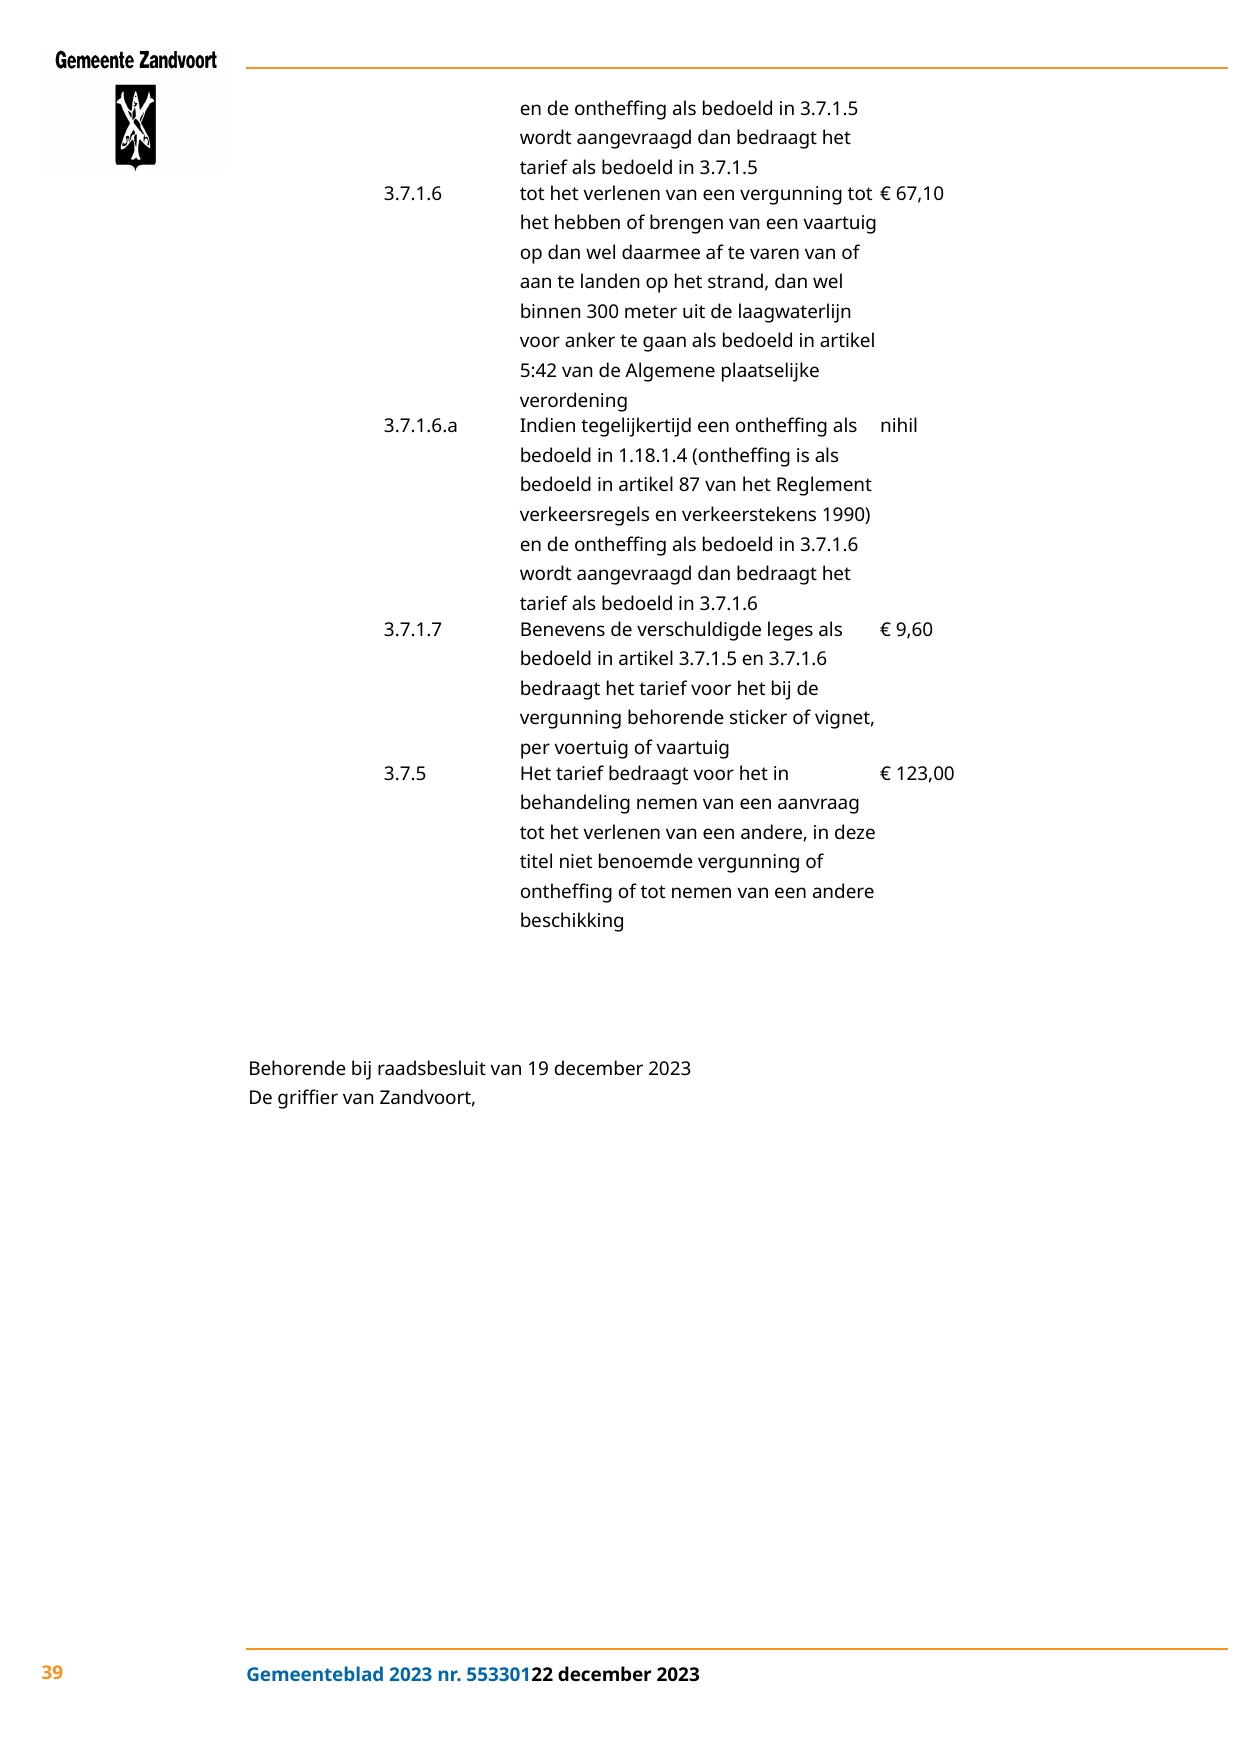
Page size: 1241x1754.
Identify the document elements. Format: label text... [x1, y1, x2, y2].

table_cell € 67,10 [880, 180, 1016, 412]
table_cell [248, 616, 384, 760]
table_cell [880, 95, 1016, 180]
table_cell € 9,60 [880, 616, 1016, 760]
table_cell [1016, 180, 1152, 412]
table_cell 3.7.5 [384, 760, 519, 933]
table_cell nihil [880, 413, 1016, 616]
table_cell [248, 413, 384, 616]
table_cell en de ontheffing als bedoeld in 3.7.1.5 wordt aangevraagd dan bedraagt het tarief als bedoeld in 3.7.1.5 [520, 95, 880, 180]
table_cell [1016, 760, 1152, 933]
table_cell [248, 180, 384, 412]
text De griffier van Zandvoort, [248, 1084, 1152, 1110]
table_cell € 123,00 [880, 760, 1016, 933]
table_cell [248, 95, 384, 180]
table_cell [1016, 413, 1152, 616]
text Behorende bij raadsbesluit van 19 december 2023 [248, 1055, 1152, 1081]
table_cell [1016, 95, 1152, 180]
table_cell [384, 95, 519, 180]
table_cell Indien tegelijkertijd een ontheffing als bedoeld in 1.18.1.4 (ontheffing is als bedoeld in artikel 87 van het Reglement verkeersregels en verkeerstekens 1990) en de ontheffing als bedoeld in 3.7.1.6 wordt aangevraagd dan bedraagt het tarief als bedoeld in 3.7.1.6 [520, 413, 880, 616]
table_cell Benevens de verschuldigde leges als bedoeld in artikel 3.7.1.5 en 3.7.1.6 bedraagt het tarief voor het bij de vergunning behorende sticker of vignet, per voertuig of vaartuig [520, 616, 880, 760]
table_cell tot het verlenen van een vergunning tot het hebben of brengen van een vaartuig op dan wel daarmee af te varen van of aan te landen op het strand, dan wel binnen 300 meter uit de laagwaterlijn voor anker te gaan als bedoeld in artikel 5:42 van de Algemene plaatselijke verordening [520, 180, 880, 412]
table_cell 3.7.1.6.a [384, 413, 519, 616]
table_cell [248, 760, 384, 933]
table_cell [1016, 616, 1152, 760]
picture [41, 47, 231, 172]
table_cell 3.7.1.7 [384, 616, 519, 760]
table_cell 3.7.1.6 [384, 180, 519, 412]
table_cell Het tarief bedraagt voor het in behandeling nemen van een aanvraag tot het verlenen van een andere, in deze titel niet benoemde vergunning of ontheffing of tot nemen van een andere beschikking [520, 760, 880, 933]
